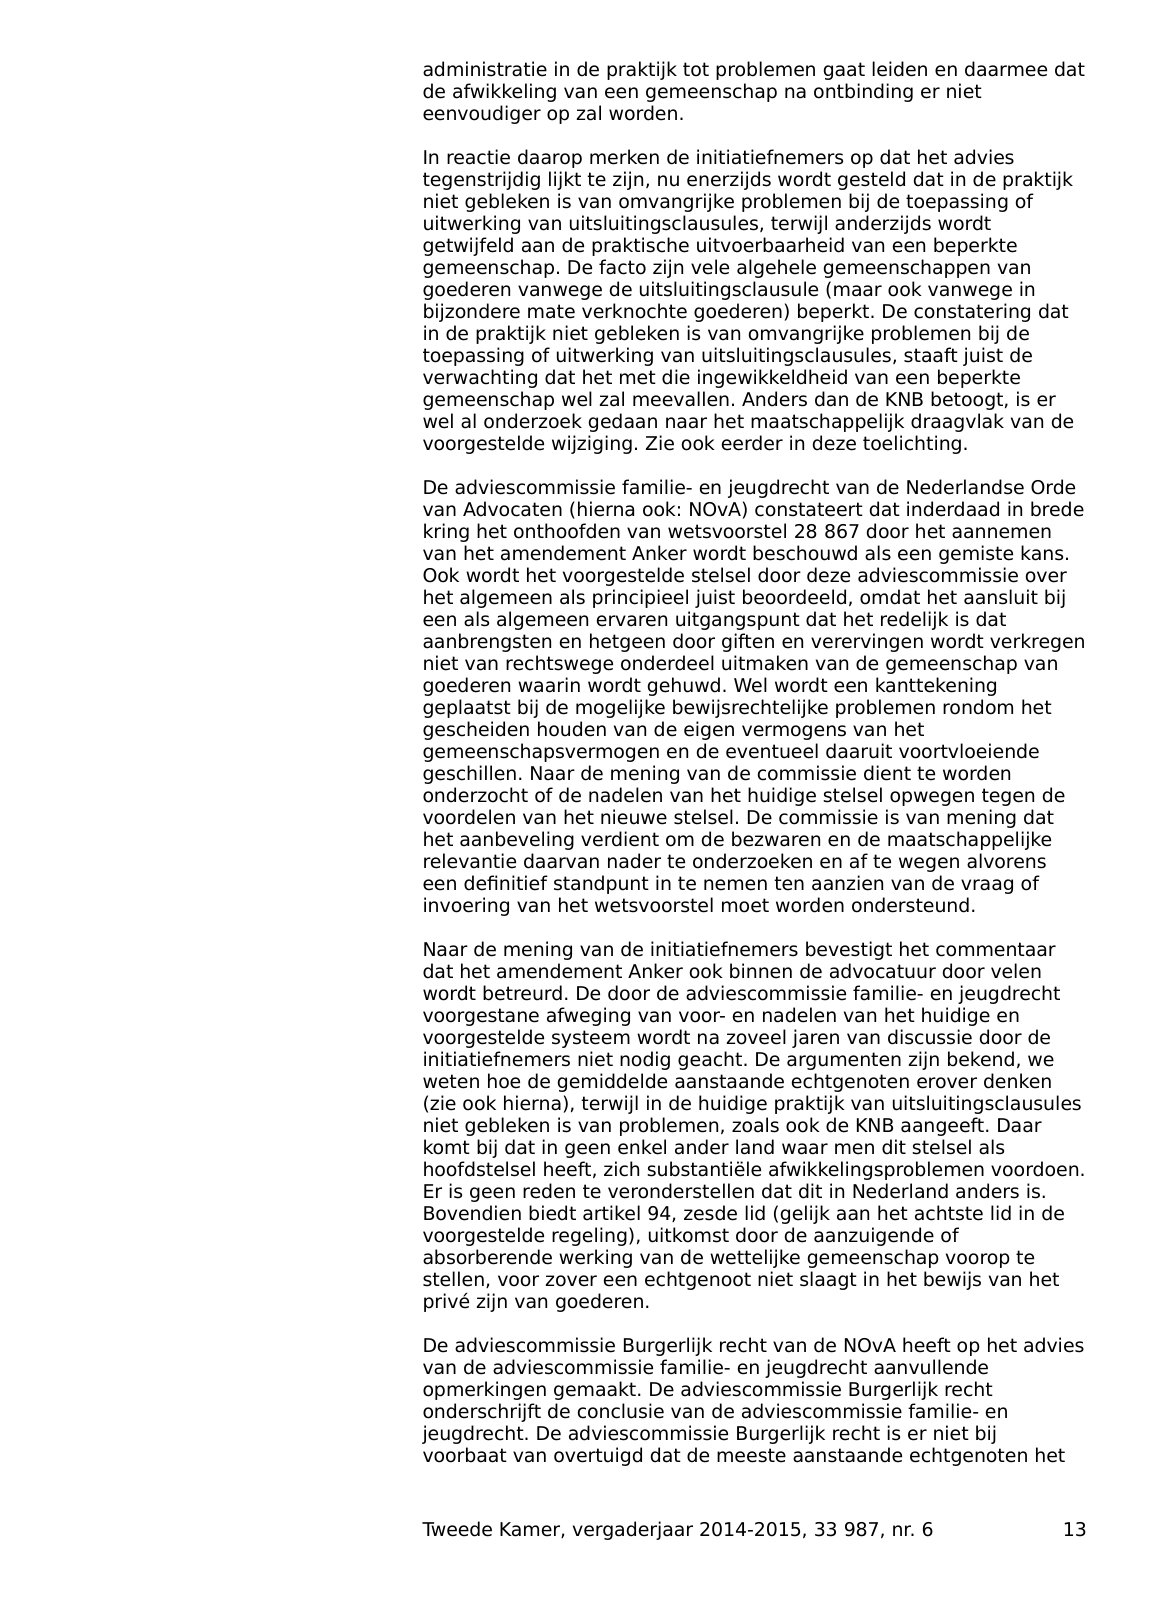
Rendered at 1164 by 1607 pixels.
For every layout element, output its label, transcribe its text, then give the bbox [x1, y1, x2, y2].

text De adviescommissie Burgerlijk recht van de NOvA heeft op het advies van de adviescommissie familie- en jeugdrecht aanvullende opmerkingen gemaakt. De adviescommissie Burgerlijk recht onderschrijft de conclusie van de adviescommissie familie- en jeugdrecht. De adviescommissie Burgerlijk recht is er niet bij voorbaat van overtuigd dat de meeste aanstaande echtgenoten het [422, 1335, 1087, 1467]
text Naar de mening van de initiatiefnemers bevestigt het commentaar dat het amendement Anker ook binnen de advocatuur door velen wordt betreurd. De door de adviescommissie familie- en jeugdrecht voorgestane afweging van voor- en nadelen van het huidige en voorgestelde systeem wordt na zoveel jaren van discussie door de initiatiefnemers niet nodig geacht. De argumenten zijn bekend, we weten hoe de gemiddelde aanstaande echtgenoten erover denken (zie ook hierna), terwijl in de huidige praktijk van uitsluitingsclausules niet gebleken is van problemen, zoals ook de KNB aangeeft. Daar komt bij dat in geen enkel ander land waar men dit stelsel als hoofdstelsel heeft, zich substantiële afwikkelingsproblemen voordoen. Er is geen reden te veronderstellen dat dit in Nederland anders is. Bovendien biedt artikel 94, zesde lid (gelijk aan het achtste lid in de voorgestelde regeling), uitkomst door de aanzuigende of absorberende werking van de wettelijke gemeenschap voorop te stellen, voor zover een echtgenoot niet slaagt in het bewijs van het privé zijn van goederen. [422, 939, 1087, 1312]
text In reactie daarop merken de initiatiefnemers op dat het advies tegenstrijdig lijkt te zijn, nu enerzijds wordt gesteld dat in de praktijk niet gebleken is van omvangrijke problemen bij de toepassing of uitwerking van uitsluitingsclausules, terwijl anderzijds wordt getwijfeld aan de praktische uitvoerbaarheid van een beperkte gemeenschap. De facto zijn vele algehele gemeenschappen van goederen vanwege de uitsluitingsclausule (maar ook vanwege in bijzondere mate verknochte goederen) beperkt. De constatering dat in de praktijk niet gebleken is van omvangrijke problemen bij de toepassing of uitwerking van uitsluitingsclausules, staaft juist de verwachting dat het met die ingewikkeldheid van een beperkte gemeenschap wel zal meevallen. Anders dan de KNB betoogt, is er wel al onderzoek gedaan naar het maatschappelijk draagvlak van de voorgestelde wijziging. Zie ook eerder in deze toelichting. [422, 147, 1087, 455]
text De adviescommissie familie- en jeugdrecht van de Nederlandse Orde van Advocaten (hierna ook: NOvA) constateert dat inderdaad in brede kring het onthoofden van wetsvoorstel 28 867 door het aannemen van het amendement Anker wordt beschouwd als een gemiste kans. Ook wordt het voorgestelde stelsel door deze adviescommissie over het algemeen als principieel juist beoordeeld, omdat het aansluit bij een als algemeen ervaren uitgangspunt dat het redelijk is dat aanbrengsten en hetgeen door giften en verervingen wordt verkregen niet van rechtswege onderdeel uitmaken van de gemeenschap van goederen waarin wordt gehuwd. Wel wordt een kanttekening geplaatst bij de mogelijke bewijsrechtelijke problemen rondom het gescheiden houden van de eigen vermogens van het gemeenschapsvermogen en de eventueel daaruit voortvloeiende geschillen. Naar de mening van de commissie dient te worden onderzocht of de nadelen van het huidige stelsel opwegen tegen de voordelen van het nieuwe stelsel. De commissie is van mening dat het aanbeveling verdient om de bezwaren en de maatschappelijke relevantie daarvan nader te onderzoeken en af te wegen alvorens een definitief standpunt in te nemen ten aanzien van de vraag of invoering van het wetsvoorstel moet worden ondersteund. [422, 477, 1087, 917]
text administratie in de praktijk tot problemen gaat leiden en daarmee dat de afwikkeling van een gemeenschap na ontbinding er niet eenvoudiger op zal worden. [422, 59, 1087, 125]
